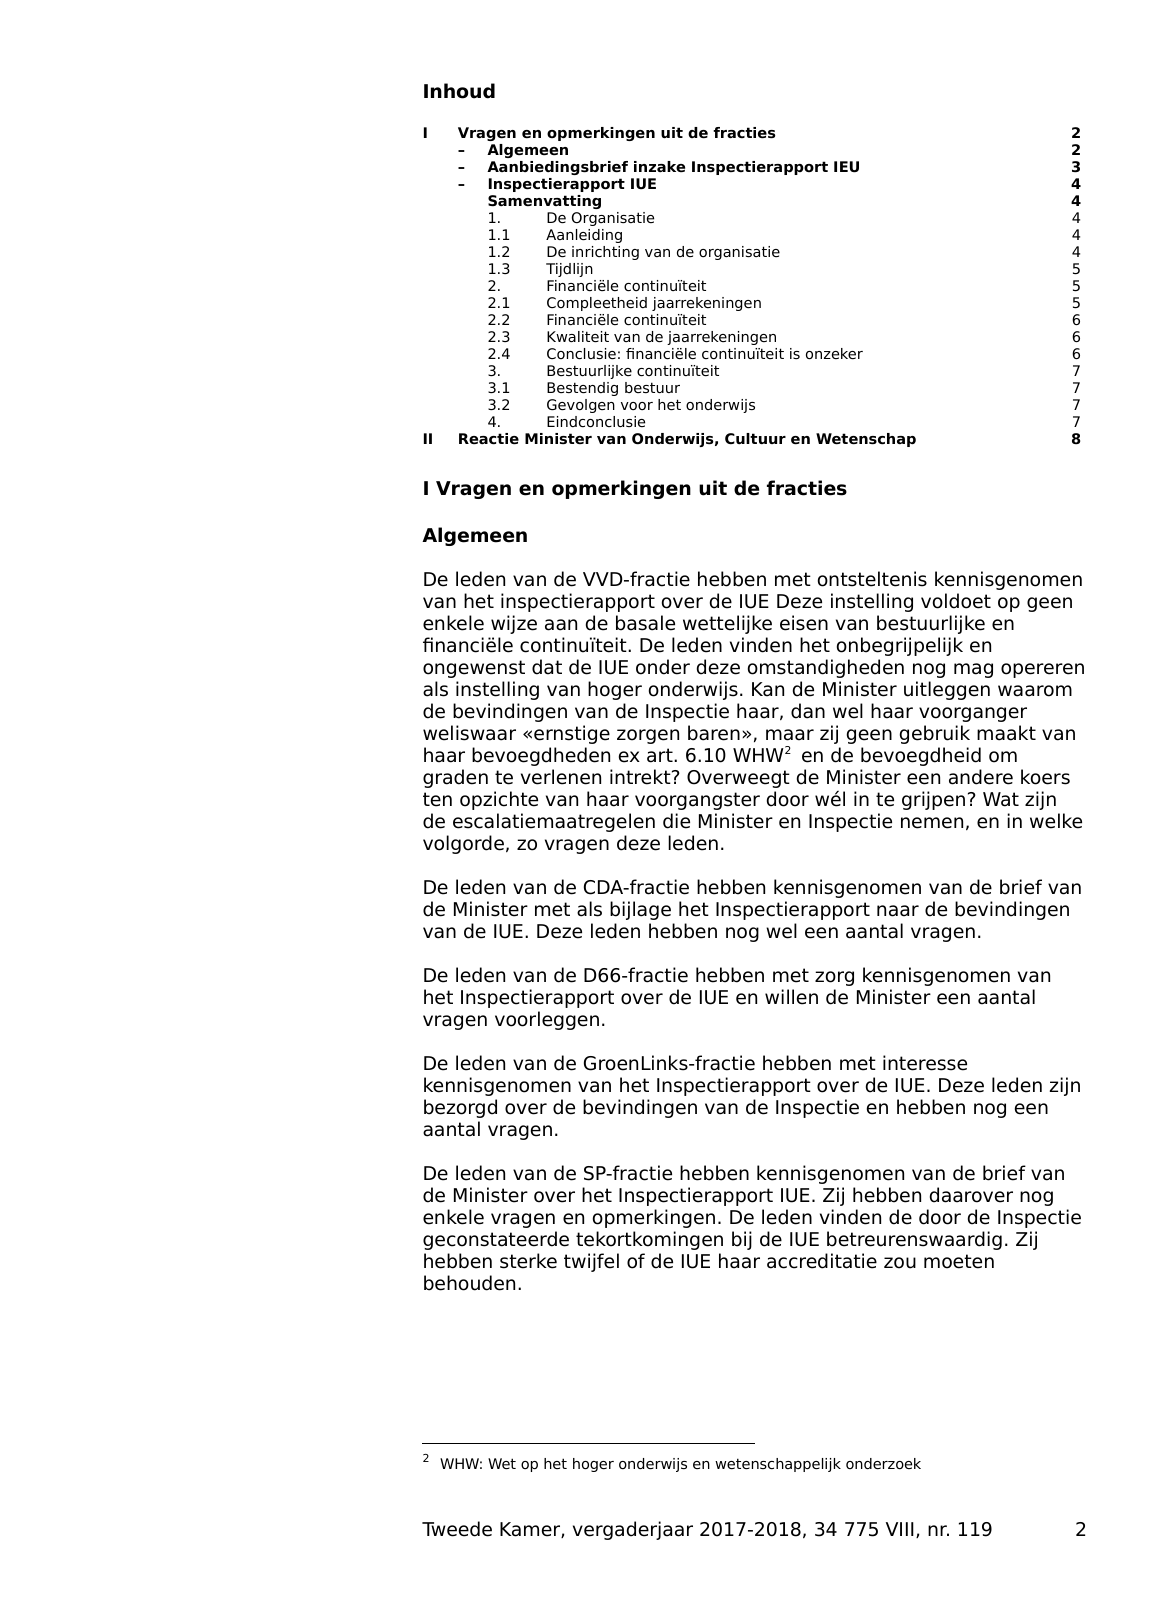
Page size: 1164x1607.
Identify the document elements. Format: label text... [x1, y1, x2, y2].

table_cell [452, 380, 481, 397]
table_cell [422, 193, 452, 210]
table_cell 2.2 [481, 312, 540, 329]
text De leden van de GroenLinks-fractie hebben met interesse kennisgenomen van het Inspectierapport over de IUE. Deze leden zijn bezorgd over de bevindingen van de Inspectie en hebben nog een aantal vragen. [422, 1053, 1087, 1141]
subtitle Algemeen [422, 525, 1087, 547]
table_cell 7 [1013, 397, 1087, 414]
table_header Vragen en opmerkingen uit de fracties [452, 125, 1013, 142]
table_cell 6 [1013, 346, 1087, 363]
table_cell 4 [1013, 176, 1087, 193]
table_cell II [422, 431, 452, 448]
table_cell [422, 329, 452, 346]
table_cell 6 [1013, 312, 1087, 329]
table_cell [452, 261, 481, 278]
table_cell De inrichting van de organisatie [540, 244, 1013, 261]
table_cell 5 [1013, 261, 1087, 278]
table_cell 1.2 [481, 244, 540, 261]
table_cell [422, 380, 452, 397]
table_cell [452, 312, 481, 329]
table_cell Tijdlijn [540, 261, 1013, 278]
table_cell 3. [481, 363, 540, 380]
text De leden van de D66-fractie hebben met zorg kennisgenomen van het Inspectierapport over de IUE en willen de Minister een aantal vragen voorleggen. [422, 965, 1087, 1031]
table_cell [452, 397, 481, 414]
table_cell 2. [481, 278, 540, 295]
table_header I [422, 125, 452, 142]
table_cell [452, 210, 481, 227]
table_cell Bestuurlijke continuïteit [540, 363, 1013, 380]
table_cell 3.2 [481, 397, 540, 414]
table_cell 3.1 [481, 380, 540, 397]
text WHW: Wet op het hoger onderwijs en wetenschappelijk onderzoek [422, 1452, 1087, 1474]
text De leden van de CDA-fractie hebben kennisgenomen van de brief van de Minister met als bijlage het Inspectierapport naar de bevindingen van de IUE. Deze leden hebben nog wel een aantal vragen. [422, 877, 1087, 943]
table_cell [452, 363, 481, 380]
table_cell 5 [1013, 278, 1087, 295]
table_cell Compleetheid jaarrekeningen [540, 295, 1013, 312]
table_cell 6 [1013, 329, 1087, 346]
table_cell [422, 312, 452, 329]
table_cell 4 [1013, 193, 1087, 210]
table_cell – [452, 176, 481, 193]
table_cell 1.1 [481, 227, 540, 244]
table_cell [452, 227, 481, 244]
table_cell 2 [1013, 142, 1087, 159]
table_cell [422, 346, 452, 363]
table_cell Algemeen [481, 142, 1013, 159]
text De leden van de SP-fractie hebben kennisgenomen van de brief van de Minister over het Inspectierapport IUE. Zij hebben daarover nog enkele vragen en opmerkingen. De leden vinden de door de Inspectie geconstateerde tekortkomingen bij de IUE betreurenswaardig. Zij hebben sterke twijfel of de IUE haar accreditatie zou moeten behouden. [422, 1163, 1087, 1295]
table_cell 8 [1013, 431, 1087, 448]
table_cell [422, 142, 452, 159]
table_cell 4 [1013, 227, 1087, 244]
table_cell Inspectierapport IUE [481, 176, 1013, 193]
table_cell Aanleiding [540, 227, 1013, 244]
table_cell Conclusie: financiële continuïteit is onzeker [540, 346, 1013, 363]
table_cell 3 [1013, 159, 1087, 176]
table_cell [422, 244, 452, 261]
table_header 2 [1013, 125, 1087, 142]
table_cell 4. [481, 414, 540, 431]
table_cell [452, 295, 481, 312]
table_cell [452, 346, 481, 363]
table_cell Financiële continuïteit [540, 312, 1013, 329]
table_cell 1.3 [481, 261, 540, 278]
table_cell Samenvatting [481, 193, 1013, 210]
table_cell 2.1 [481, 295, 540, 312]
table_cell [452, 278, 481, 295]
table_cell Reactie Minister van Onderwijs, Cultuur en Wetenschap [452, 431, 1013, 448]
table_cell 4 [1013, 210, 1087, 227]
table_cell [422, 414, 452, 431]
table_cell – [452, 142, 481, 159]
text De leden van de VVD-fractie hebben met ontsteltenis kennisgenomen van het inspectierapport over de IUE Deze instelling voldoet op geen enkele wijze aan de basale wettelijke eisen van bestuurlijke en financiële continuïteit. De leden vinden het onbegrijpelijk en ongewenst dat de IUE onder deze omstandigheden nog mag opereren als instelling van hoger onderwijs. Kan de Minister uitleggen waarom de bevindingen van de Inspectie haar, dan wel haar voorganger weliswaar «ernstige zorgen baren», maar zij geen gebruik maakt van haar bevoegdheden ex art. 6.10 WHW en de bevoegdheid om graden te verlenen intrekt? Overweegt de Minister een andere koers ten opzichte van haar voorgangster door wél in te grijpen? Wat zijn de escalatiemaatregelen die Minister en Inspectie nemen, en in welke volgorde, zo vragen deze leden. [422, 569, 1087, 854]
table_cell [452, 329, 481, 346]
table_cell Bestendig bestuur [540, 380, 1013, 397]
table_cell [422, 278, 452, 295]
table_cell [452, 244, 481, 261]
table_cell 7 [1013, 414, 1087, 431]
table_cell Kwaliteit van de jaarrekeningen [540, 329, 1013, 346]
table_cell [422, 176, 452, 193]
table_cell [422, 261, 452, 278]
table_cell [422, 295, 452, 312]
subtitle Inhoud [422, 81, 1087, 103]
table_cell 2.4 [481, 346, 540, 363]
table_cell Aanbiedingsbrief inzake Inspectierapport IEU [481, 159, 1013, 176]
table_cell De Organisatie [540, 210, 1013, 227]
table_cell [452, 414, 481, 431]
table_cell [422, 227, 452, 244]
table_cell [422, 210, 452, 227]
table_cell 4 [1013, 244, 1087, 261]
table_cell 2.3 [481, 329, 540, 346]
table_cell Gevolgen voor het onderwijs [540, 397, 1013, 414]
table_cell [452, 193, 481, 210]
table_cell 7 [1013, 363, 1087, 380]
subtitle I Vragen en opmerkingen uit de fracties [422, 478, 1087, 500]
table_cell 7 [1013, 380, 1087, 397]
table_cell [422, 159, 452, 176]
table_cell 1. [481, 210, 540, 227]
table_cell – [452, 159, 481, 176]
table_cell Eindconclusie [540, 414, 1013, 431]
table_cell [422, 363, 452, 380]
table_cell [422, 397, 452, 414]
table_cell 5 [1013, 295, 1087, 312]
table_cell Financiële continuïteit [540, 278, 1013, 295]
